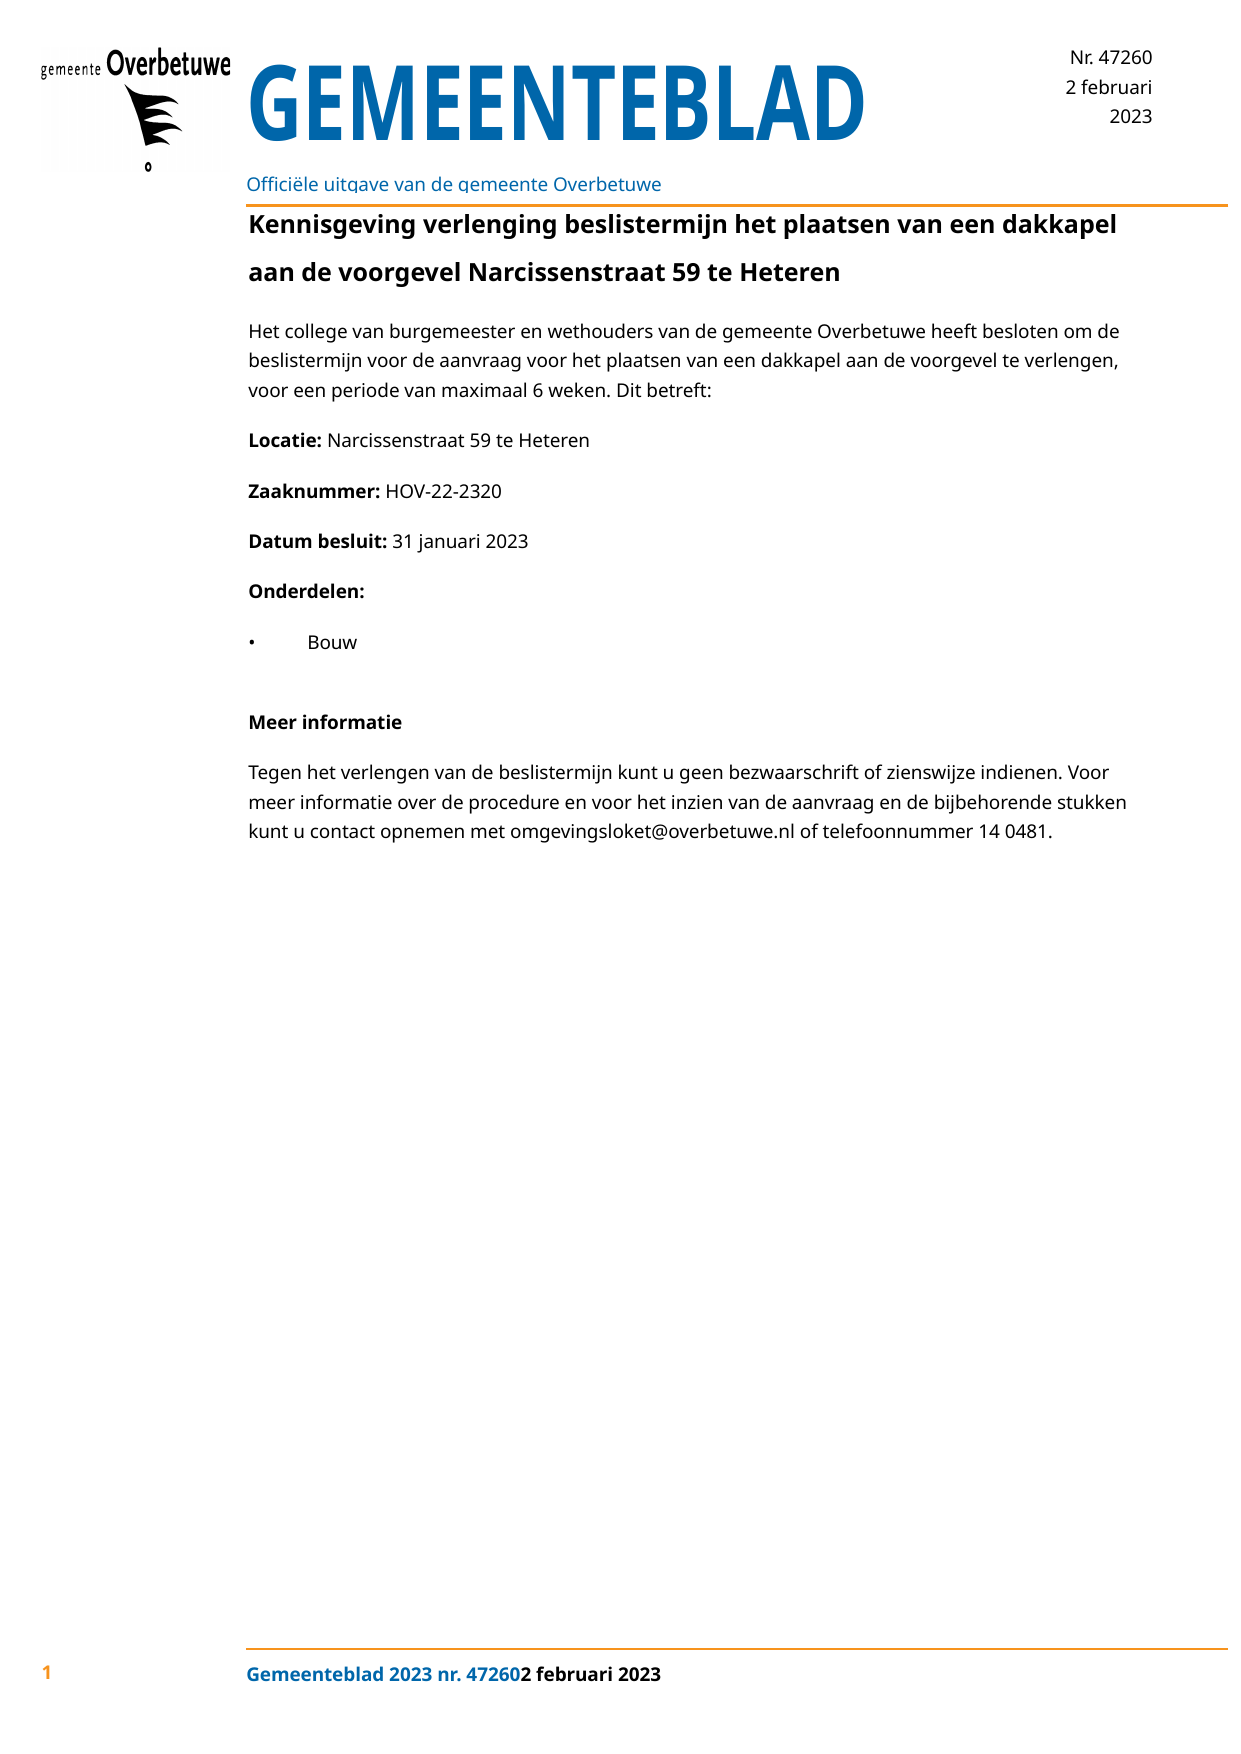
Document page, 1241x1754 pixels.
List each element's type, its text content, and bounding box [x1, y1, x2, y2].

picture [41, 47, 231, 172]
text Het college van burgemeester en wethouders van de gemeente Overbetuwe heeft besloten om de beslistermijn voor de aanvraag voor het plaatsen van een dakkapel aan de voorgevel te verlengen, voor een periode van maximaal 6 weken. Dit betreft: [248, 318, 1152, 403]
text Locatie: Narcissenstraat 59 te Heteren [248, 427, 1152, 453]
text Tegen het verlengen van de beslistermijn kunt u geen bezwaarschrift of zienswijze indienen. Voor meer informatie over de procedure en voor het inzien van de aanvraag en de bijbehorende stukken kunt u contact opnemen met omgevingsloket@overbetuwe.nl of telefoonnummer 14 0481. [248, 759, 1152, 844]
text Datum besluit: 31 januari 2023 [248, 528, 1152, 554]
text Zaaknummer: HOV-22-2320 [248, 478, 1152, 504]
list Bouw [248, 629, 1152, 655]
text Kennisgeving verlenging beslistermijn het plaatsen van een dakkapel aan de voorgevel Narcissenstraat 59 te Heteren [248, 207, 1152, 288]
text Meer informatie [248, 709, 1152, 735]
text Onderdelen: [248, 579, 1152, 604]
